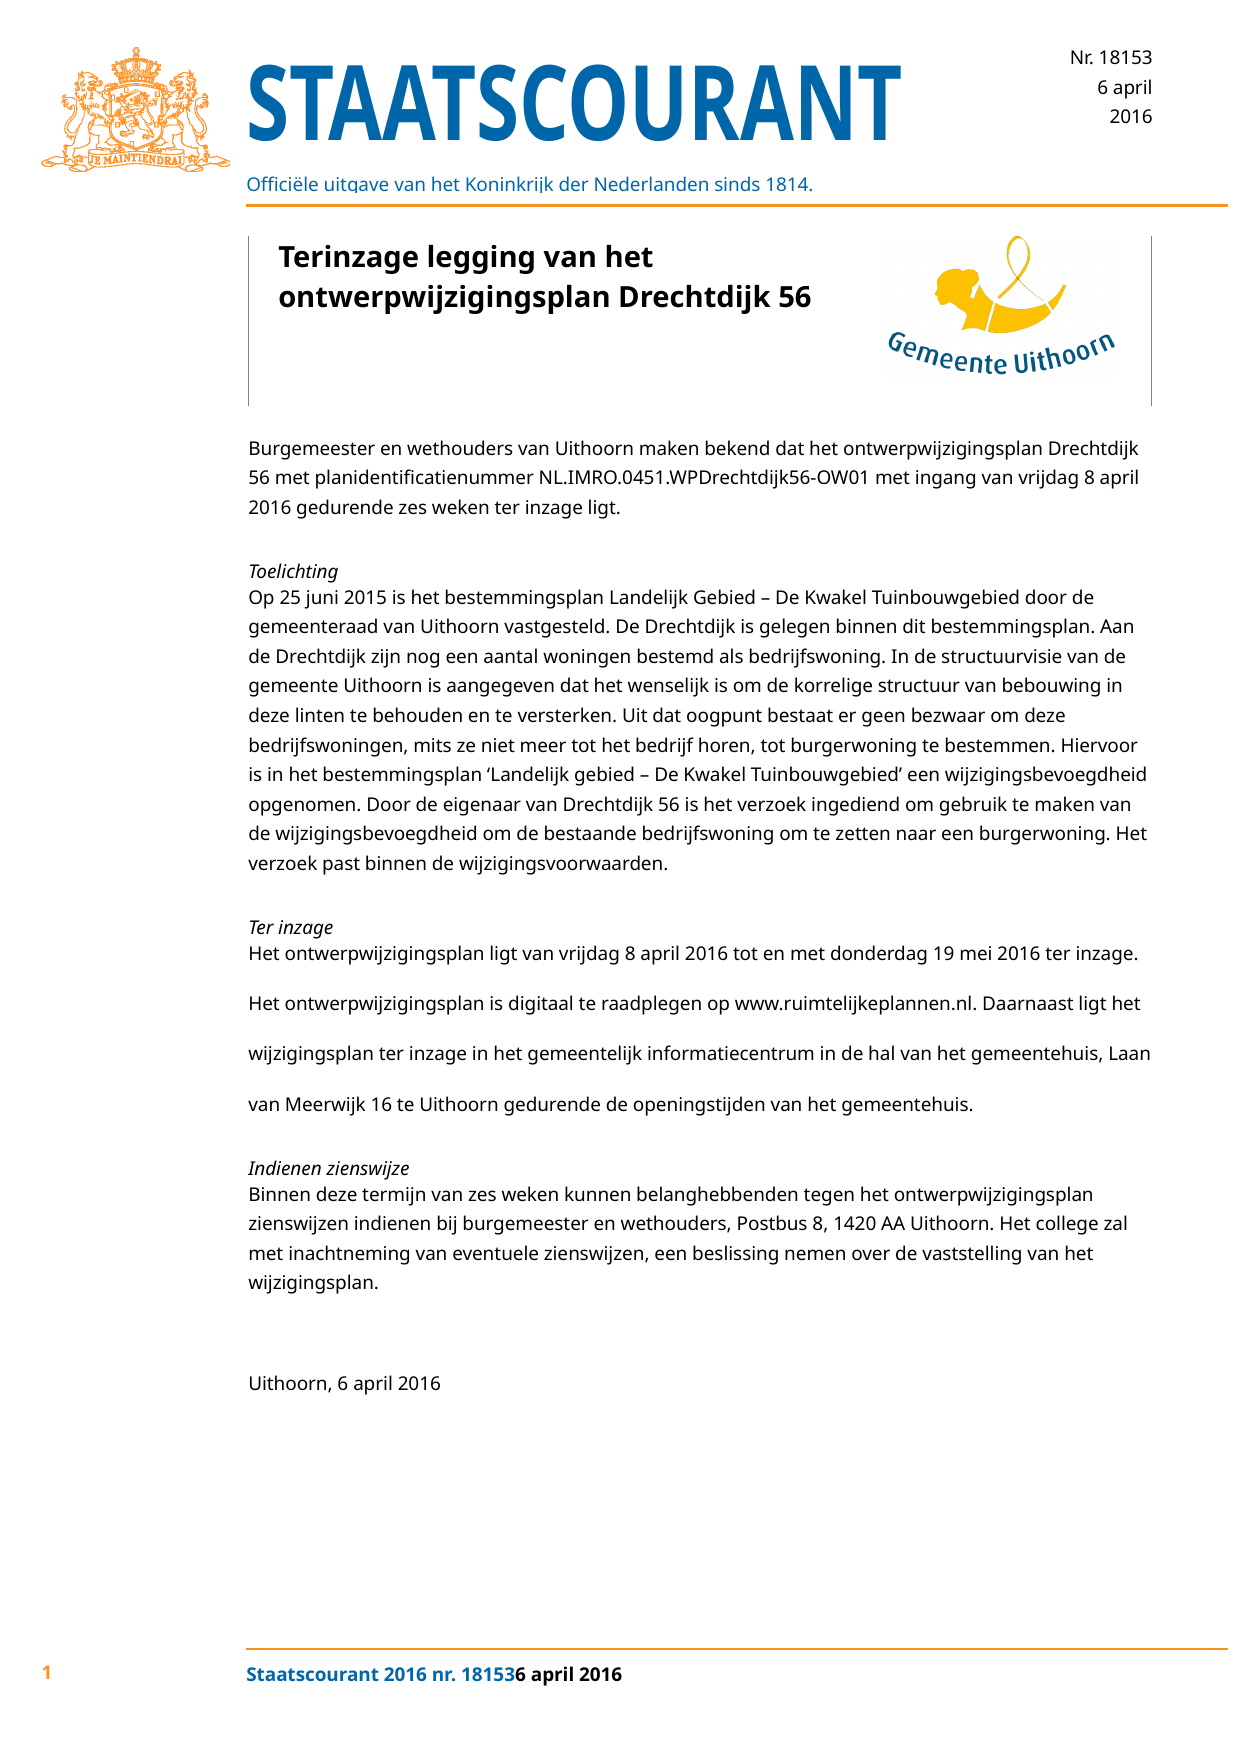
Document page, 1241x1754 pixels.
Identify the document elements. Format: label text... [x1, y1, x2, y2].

text Het ontwerpwijzigingsplan is digitaal te raadplegen op www.ruimtelijkeplannen.nl. Daarnaast ligt het [248, 990, 1152, 1016]
table_header Terinzage legging van het ontwerpwijzigingsplan Drechtdijk 56 [249, 236, 850, 406]
text Uithoorn, 6 april 2016 [248, 1370, 1152, 1396]
text Het ontwerpwijzigingsplan ligt van vrijdag 8 april 2016 tot en met donderdag 19 mei 2016 ter inzage. [248, 940, 1152, 966]
text Ter inzage [248, 914, 1152, 940]
picture [882, 236, 1119, 380]
text Indienen zienswijze [248, 1155, 1152, 1181]
text Toelichting [248, 558, 1152, 584]
text van Meerwijk 16 te Uithoorn gedurende de openingstijden van het gemeentehuis. [248, 1091, 1152, 1117]
text Op 25 juni 2015 is het bestemmingsplan Landelijk Gebied – De Kwakel Tuinbouwgebied door de gemeenteraad van Uithoorn vastgesteld. De Drechtdijk is gelegen binnen dit bestemmingsplan. Aan de Drechtdijk zijn nog een aantal woningen bestemd als bedrijfswoning. In de structuurvisie van de gemeente Uithoorn is aangegeven dat het wenselijk is om de korrelige structuur van bebouwing in deze linten te behouden en te versterken. Uit dat oogpunt bestaat er geen bezwaar om deze bedrijfswoningen, mits ze niet meer tot het bedrijf horen, tot burgerwoning te bestemmen. Hiervoor is in het bestemmingsplan ‘Landelijk gebied – De Kwakel Tuinbouwgebied’ een wijzigingsbevoegdheid opgenomen. Door de eigenaar van Drechtdijk 56 is het verzoek ingediend om gebruik te maken van de wijzigingsbevoegdheid om de bestaande bedrijfswoning om te zetten naar een burgerwoning. Het verzoek past binnen de wijzigingsvoorwaarden. [248, 584, 1152, 876]
picture [41, 47, 231, 172]
text Binnen deze termijn van zes weken kunnen belanghebbenden tegen het ontwerpwijzigingsplan zienswijzen indienen bij burgemeester en wethouders, Postbus 8, 1420 AA Uithoorn. Het college zal met inachtneming van eventuele zienswijzen, een beslissing nemen over de vaststelling van het wijzigingsplan. [248, 1181, 1152, 1295]
text Burgemeester en wethouders van Uithoorn maken bekend dat het ontwerpwijzigingsplan Drechtdijk 56 met planidentificatienummer NL.IMRO.0451.WPDrechtdijk56-OW01 met ingang van vrijdag 8 april 2016 gedurende zes weken ter inzage ligt. [248, 435, 1152, 520]
table_header [850, 236, 1151, 406]
text wijzigingsplan ter inzage in het gemeentelijk informatiecentrum in de hal van het gemeentehuis, Laan [248, 1041, 1152, 1066]
